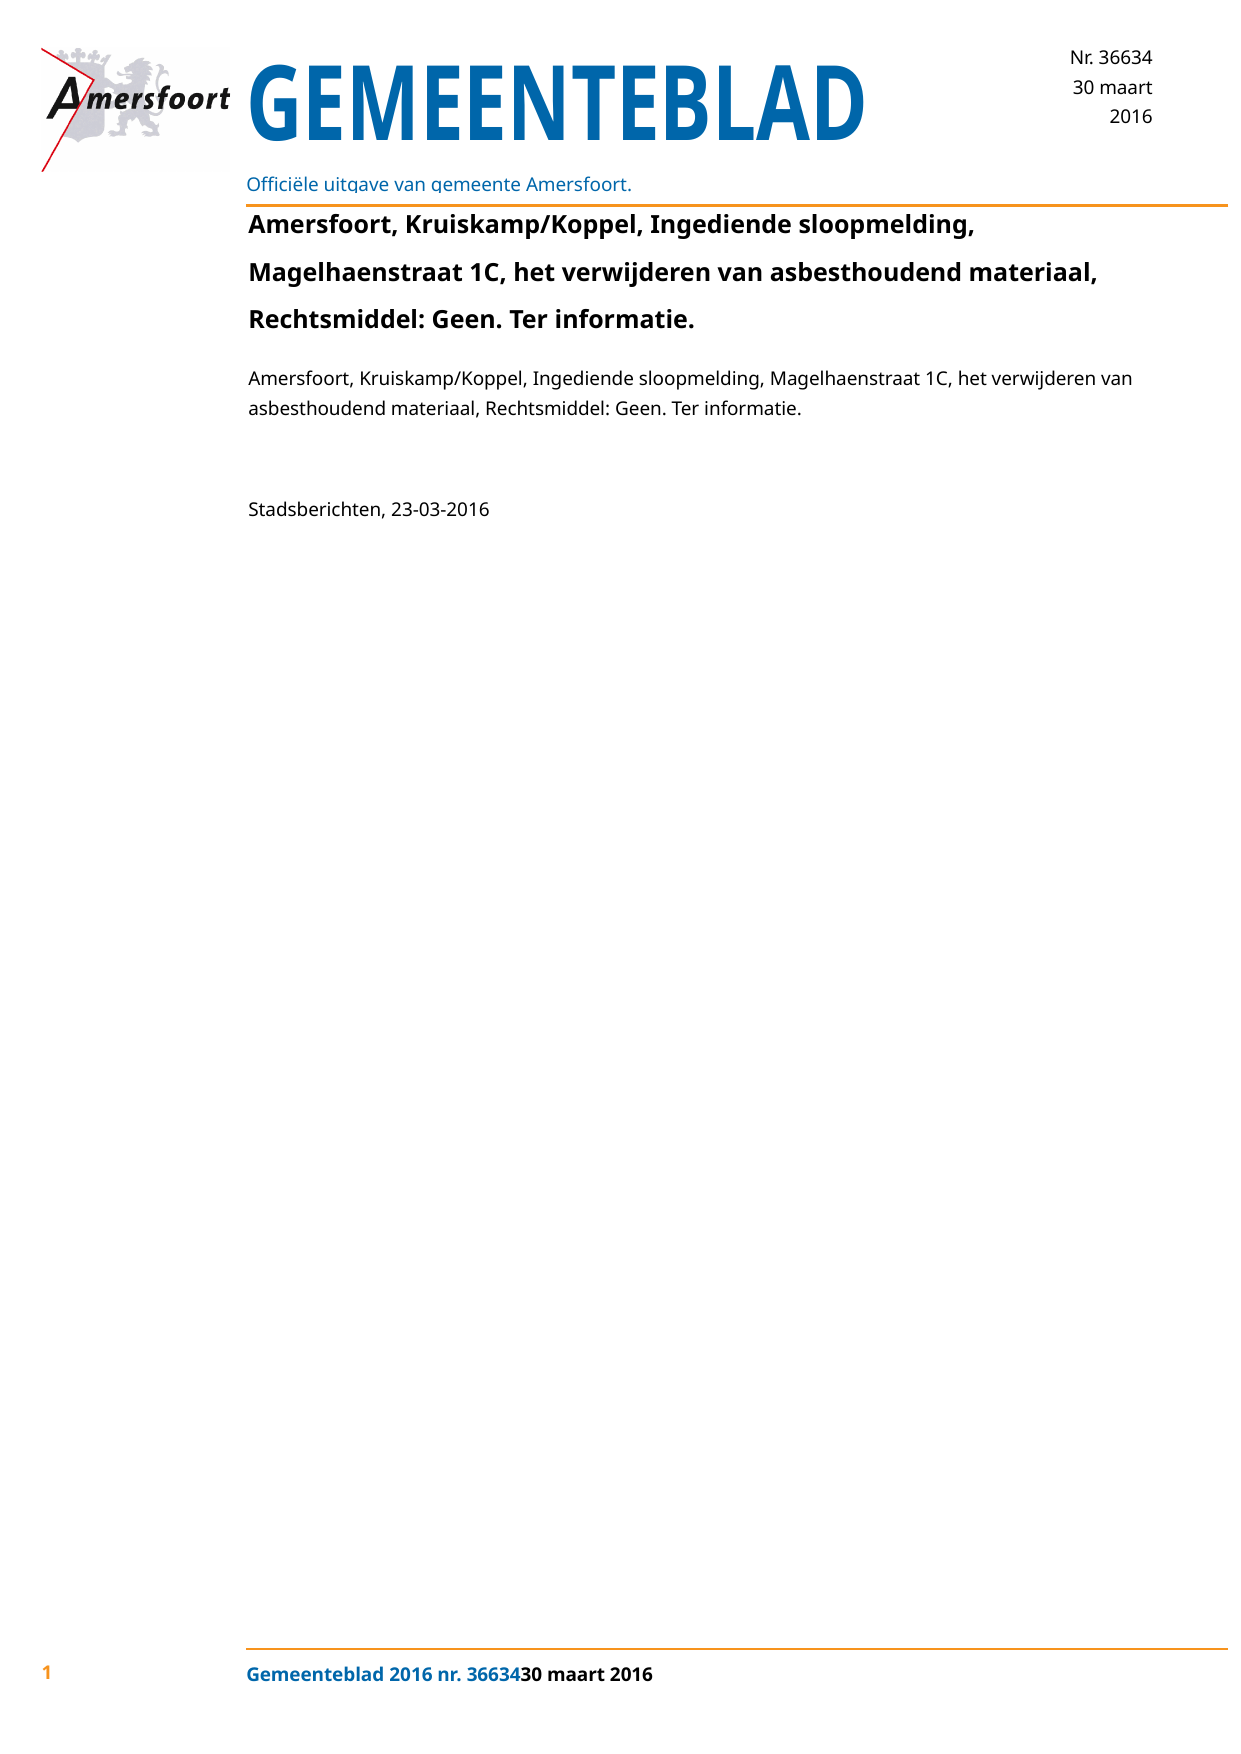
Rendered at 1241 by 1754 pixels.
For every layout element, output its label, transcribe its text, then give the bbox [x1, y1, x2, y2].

text Amersfoort, Kruiskamp/Koppel, Ingediende sloopmelding, Magelhaenstraat 1C, het verwijderen van asbesthoudend materiaal, Rechtsmiddel: Geen. Ter informatie. [248, 207, 1152, 336]
picture [41, 47, 231, 172]
text Stadsberichten, 23-03-2016 [248, 496, 1152, 522]
text Amersfoort, Kruiskamp/Koppel, Ingediende sloopmelding, Magelhaenstraat 1C, het verwijderen van asbesthoudend materiaal, Rechtsmiddel: Geen. Ter informatie. [248, 366, 1152, 421]
